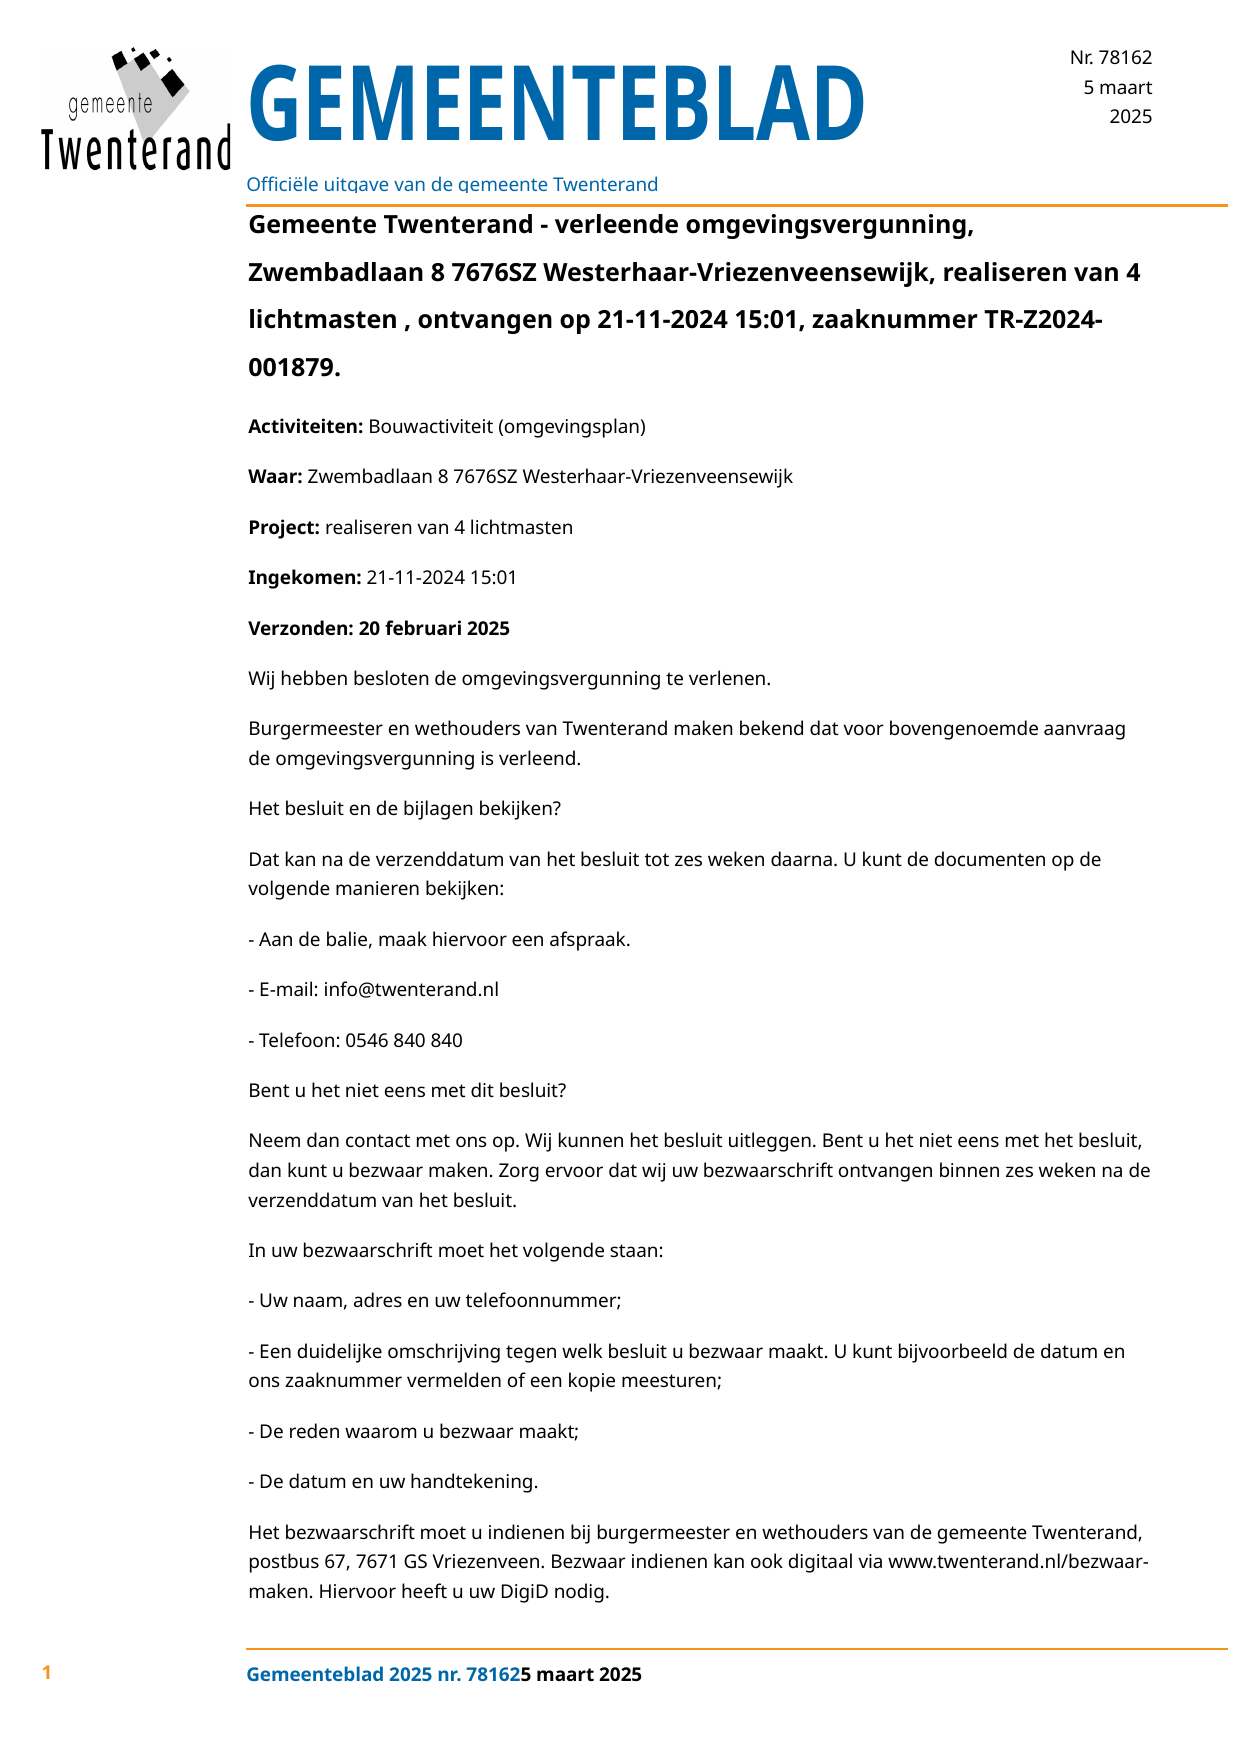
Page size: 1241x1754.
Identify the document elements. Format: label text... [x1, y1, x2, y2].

text Wij hebben besloten de omgevingsvergunning te verlenen. [248, 665, 1152, 691]
text Activiteiten: Bouwactiviteit (omgevingsplan) [248, 413, 1152, 439]
text Verzonden: 20 februari 2025 [248, 615, 1152, 641]
text Waar: Zwembadlaan 8 7676SZ Westerhaar-Vriezenveensewijk [248, 463, 1152, 489]
text Gemeente Twenterand - verleende omgevingsvergunning, Zwembadlaan 8 7676SZ Westerhaar-Vriezenveensewijk, realiseren van 4 lichtmasten , ontvangen op 21-11-2024 15:01, zaaknummer TR-Z2024-001879. [248, 207, 1152, 384]
text - E-mail: info@twenterand.nl [248, 976, 1152, 1002]
text - De datum en uw handtekening. [248, 1468, 1152, 1494]
text - Telefoon: 0546 840 840 [248, 1027, 1152, 1053]
text - De reden waarom u bezwaar maakt; [248, 1418, 1152, 1444]
text - Een duidelijke omschrijving tegen welk besluit u bezwaar maakt. U kunt bijvoorbeeld de datum en ons zaaknummer vermelden of een kopie meesturen; [248, 1338, 1152, 1393]
text Bent u het niet eens met dit besluit? [248, 1077, 1152, 1103]
text - Aan de balie, maak hiervoor een afspraak. [248, 926, 1152, 952]
text Dat kan na de verzenddatum van het besluit tot zes weken daarna. U kunt de documenten op de volgende manieren bekijken: [248, 846, 1152, 901]
text Neem dan contact met ons op. Wij kunnen het besluit uitleggen. Bent u het niet eens met het besluit, dan kunt u bezwaar maken. Zorg ervoor dat wij uw bezwaarschrift ontvangen binnen zes weken na de verzenddatum van het besluit. [248, 1128, 1152, 1213]
text In uw bezwaarschrift moet het volgende staan: [248, 1237, 1152, 1263]
picture [41, 47, 231, 172]
text Ingekomen: 21-11-2024 15:01 [248, 564, 1152, 590]
text Het bezwaarschrift moet u indienen bij burgermeester en wethouders van de gemeente Twenterand, postbus 67, 7671 GS Vriezenveen. Bezwaar indienen kan ook digitaal via www.twenterand.nl/bezwaar-maken. Hiervoor heeft u uw DigiD nodig. [248, 1519, 1152, 1604]
text Burgermeester en wethouders van Twenterand maken bekend dat voor bovengenoemde aanvraag de omgevingsvergunning is verleend. [248, 716, 1152, 771]
text - Uw naam, adres en uw telefoonnummer; [248, 1288, 1152, 1313]
text Het besluit en de bijlagen bekijken? [248, 796, 1152, 821]
text Project: realiseren van 4 lichtmasten [248, 514, 1152, 540]
